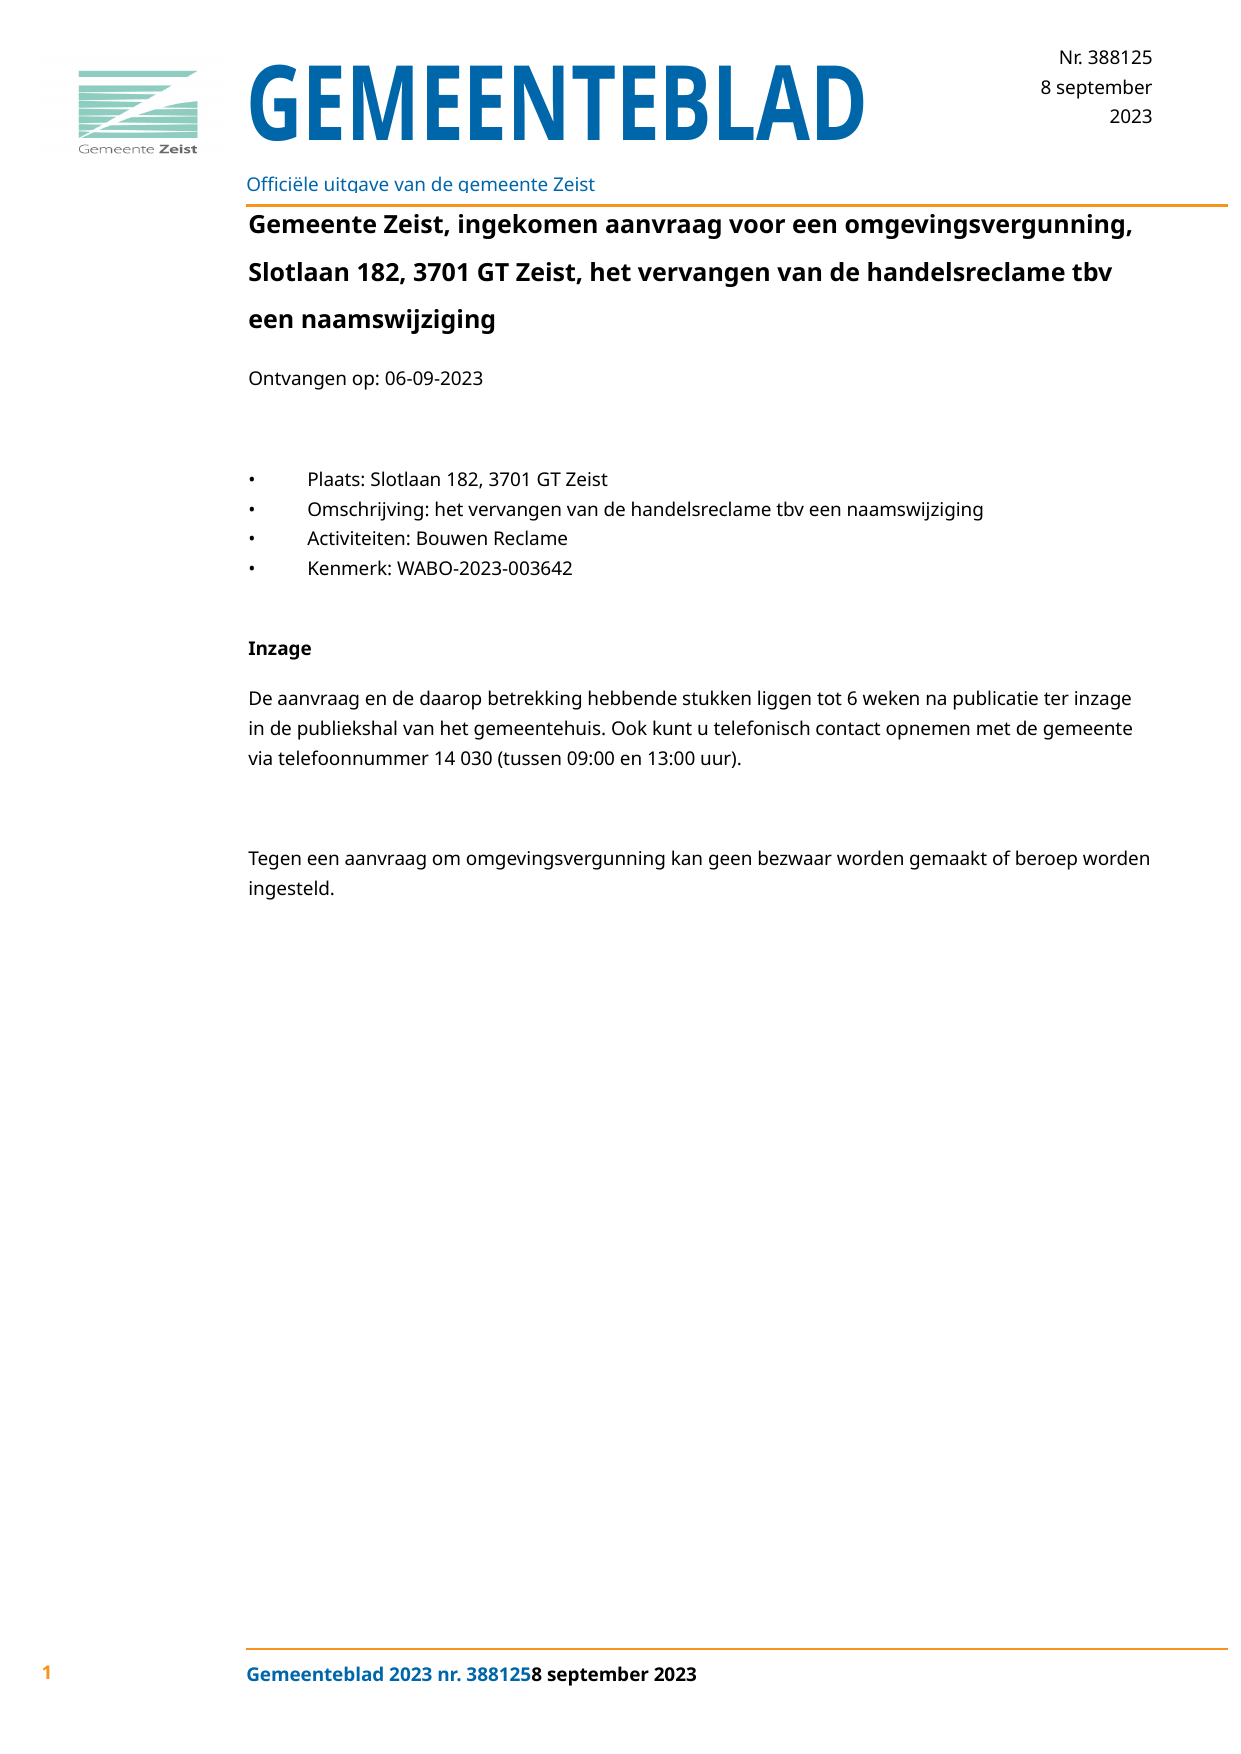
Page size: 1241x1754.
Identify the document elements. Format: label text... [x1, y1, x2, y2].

list Kenmerk: WABO-2023-003642 [248, 555, 1152, 581]
list Plaats: Slotlaan 182, 3701 GT Zeist [248, 466, 1152, 492]
text De aanvraag en de daarop betrekking hebbende stukken liggen tot 6 weken na publicatie ter inzage in de publiekshal van het gemeentehuis. Ook kunt u telefonisch contact opnemen met de gemeente via telefoonnummer 14 030 (tussen 09:00 en 13:00 uur). [248, 686, 1152, 770]
text Ontvangen op: 06-09-2023 [248, 366, 1152, 391]
list Omschrijving: het vervangen van de handelsreclame tbv een naamswijziging [248, 496, 1152, 522]
text Gemeente Zeist, ingekomen aanvraag voor een omgevingsvergunning, Slotlaan 182, 3701 GT Zeist, het vervangen van de handelsreclame tbv een naamswijziging [248, 207, 1152, 336]
picture [41, 47, 231, 172]
text Tegen een aanvraag om omgevingsvergunning kan geen bezwaar worden gemaakt of beroep worden ingesteld. [248, 846, 1152, 901]
list Activiteiten: Bouwen Reclame [248, 526, 1152, 551]
text Inzage [248, 635, 1152, 661]
